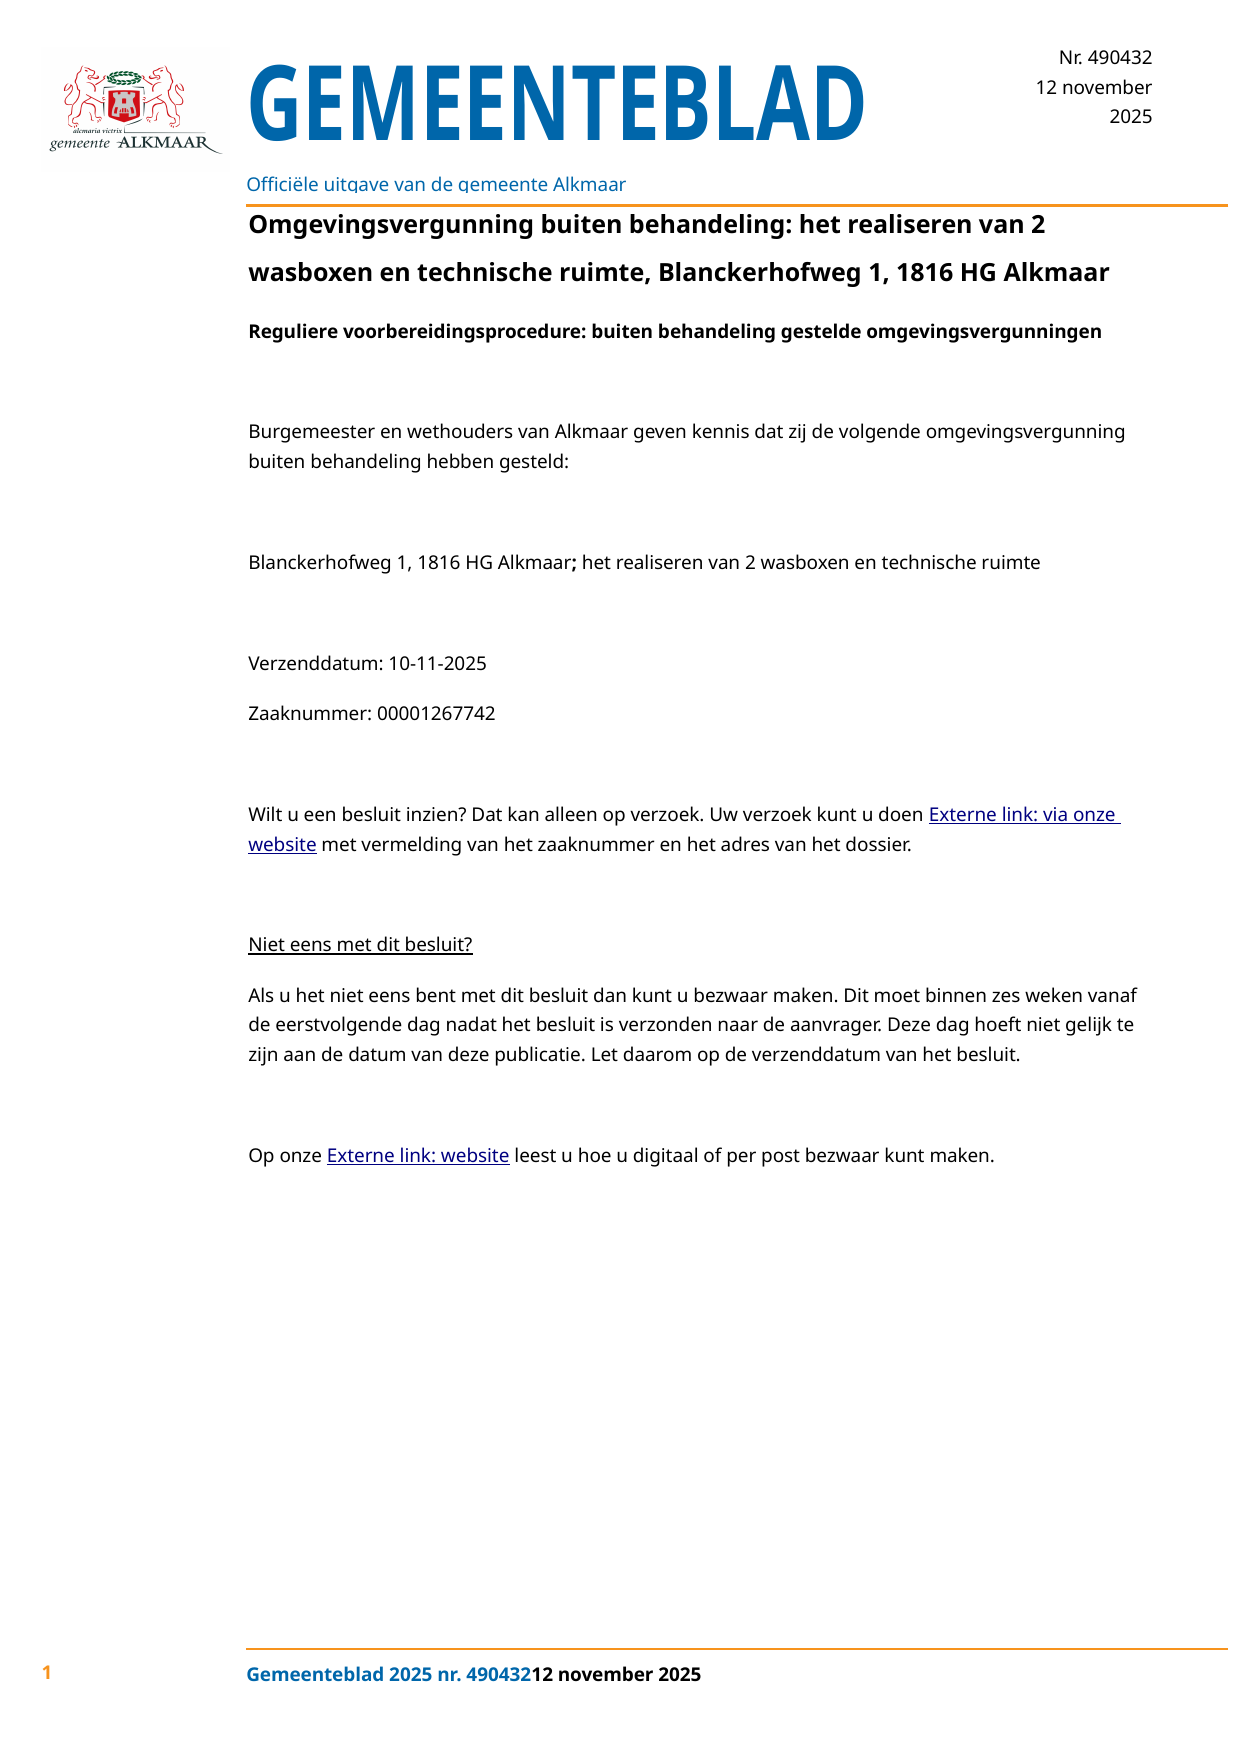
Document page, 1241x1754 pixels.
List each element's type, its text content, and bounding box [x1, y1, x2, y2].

text Reguliere voorbereidingsprocedure: buiten behandeling gestelde omgevingsvergunningen [248, 318, 1152, 344]
text Burgemeester en wethouders van Alkmaar geven kennis dat zij de volgende omgevingsvergunning buiten behandeling hebben gesteld: [248, 419, 1152, 474]
text Zaaknummer: 00001267742 [248, 700, 1152, 726]
text Als u het niet eens bent met dit besluit dan kunt u bezwaar maken. Dit moet binnen zes weken vanaf de eerstvolgende dag nadat het besluit is verzonden naar de aanvrager. Deze dag hoeft niet gelijk te zijn aan de datum van deze publicatie. Let daarom op de verzenddatum van het besluit. [248, 982, 1152, 1067]
text Niet eens met dit besluit? [248, 932, 1152, 957]
picture [41, 47, 231, 172]
text Blanckerhofweg 1, 1816 HG Alkmaar; het realiseren van 2 wasboxen en technische ruimte [248, 549, 1152, 575]
text Omgevingsvergunning buiten behandeling: het realiseren van 2 wasboxen en technische ruimte, Blanckerhofweg 1, 1816 HG Alkmaar [248, 207, 1152, 288]
text Op onze Externe link: website leest u hoe u digitaal of per post bezwaar kunt maken. [248, 1142, 1152, 1168]
text Wilt u een besluit inzien? Dat kan alleen op verzoek. Uw verzoek kunt u doen Externe link: via onze website met vermelding van het zaaknummer en het adres van het dossier. [248, 801, 1152, 857]
text Verzenddatum: 10-11-2025 [248, 650, 1152, 676]
